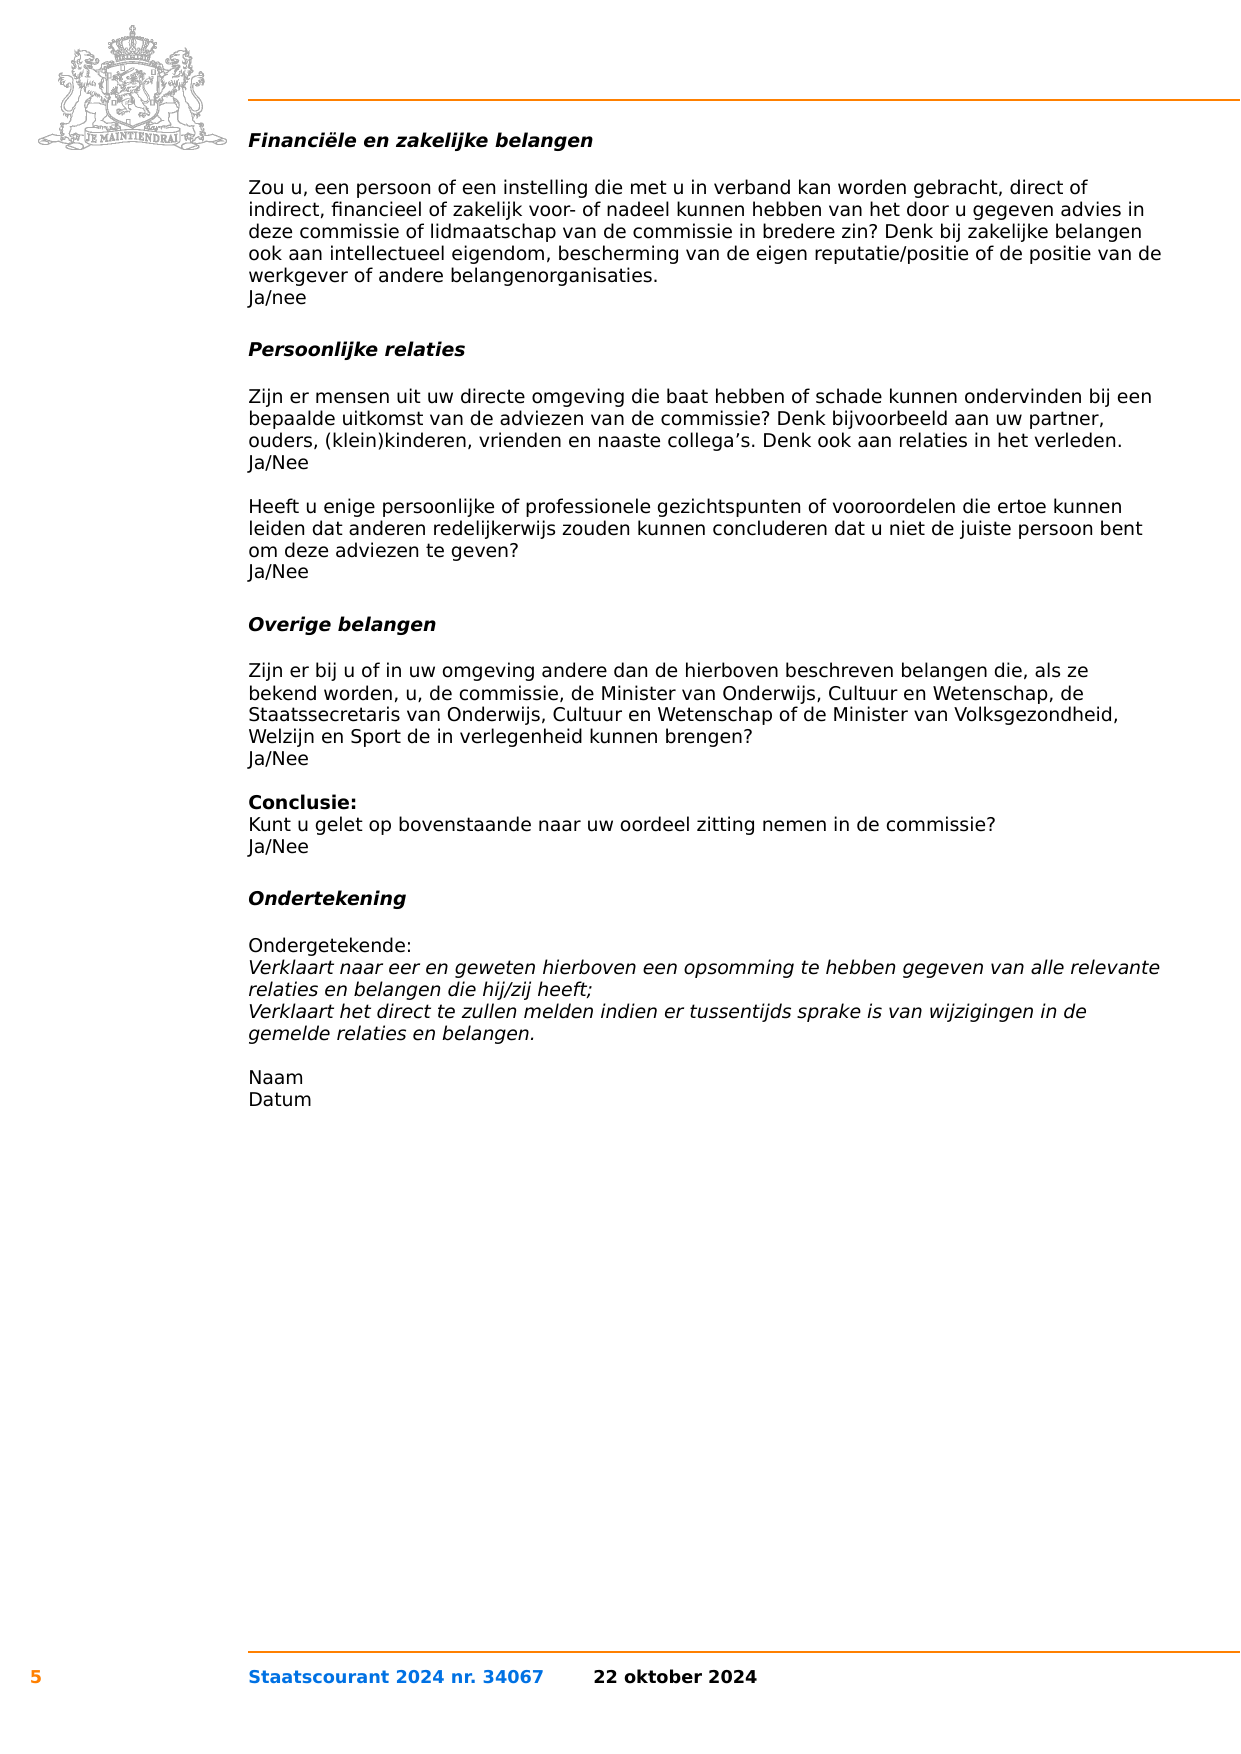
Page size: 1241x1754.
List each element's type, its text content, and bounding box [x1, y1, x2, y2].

subtitle Persoonlijke relaties [248, 339, 1163, 361]
text Zijn er bij u of in uw omgeving andere dan de hierboven beschreven belangen die, als ze bekend worden, u, de commissie, de Minister van Onderwijs, Cultuur en Wetenschap, de Staatssecretaris van Onderwijs, Cultuur en Wetenschap of de Minister van Volksgezondheid, Welzijn en Sport de in verlegenheid kunnen brengen? [248, 660, 1163, 748]
picture [38, 25, 227, 150]
text Ondergetekende: [248, 935, 1163, 957]
text Verklaart het direct te zullen melden indien er tussentijds sprake is van wijzigingen in de gemelde relaties en belangen. [248, 1001, 1163, 1045]
text Naam [248, 1067, 1163, 1089]
text Ja/Nee [248, 748, 1163, 770]
subtitle Ondertekening [248, 888, 1163, 910]
text Kunt u gelet op bovenstaande naar uw oordeel zitting nemen in de commissie? [248, 814, 1163, 836]
text Conclusie: [248, 792, 1163, 814]
text Ja/Nee [248, 452, 1163, 474]
text Heeft u enige persoonlijke of professionele gezichtspunten of vooroordelen die ertoe kunnen leiden dat anderen redelijkerwijs zouden kunnen concluderen dat u niet de juiste persoon bent om deze adviezen te geven? [248, 496, 1163, 561]
text Ja/nee [248, 287, 1163, 309]
text Zou u, een persoon of een instelling die met u in verband kan worden gebracht, direct of indirect, financieel of zakelijk voor- of nadeel kunnen hebben van het door u gegeven advies in deze commissie of lidmaatschap van de commissie in bredere zin? Denk bij zakelijke belangen ook aan intellectueel eigendom, bescherming van de eigen reputatie/positie of de positie van de werkgever of andere belangenorganisaties. [248, 177, 1163, 287]
text Datum [248, 1089, 1163, 1111]
text Ja/Nee [248, 836, 1163, 858]
subtitle Financiële en zakelijke belangen [248, 130, 1163, 152]
text Verklaart naar eer en geweten hierboven een opsomming te hebben gegeven van alle relevante relaties en belangen die hij/zij heeft; [248, 957, 1163, 1001]
subtitle Overige belangen [248, 613, 1163, 635]
text Ja/Nee [248, 561, 1163, 583]
text Zijn er mensen uit uw directe omgeving die baat hebben of schade kunnen ondervinden bij een bepaalde uitkomst van de adviezen van de commissie? Denk bijvoorbeeld aan uw partner, ouders, (klein)kinderen, vrienden en naaste collega’s. Denk ook aan relaties in het verleden. [248, 386, 1163, 452]
